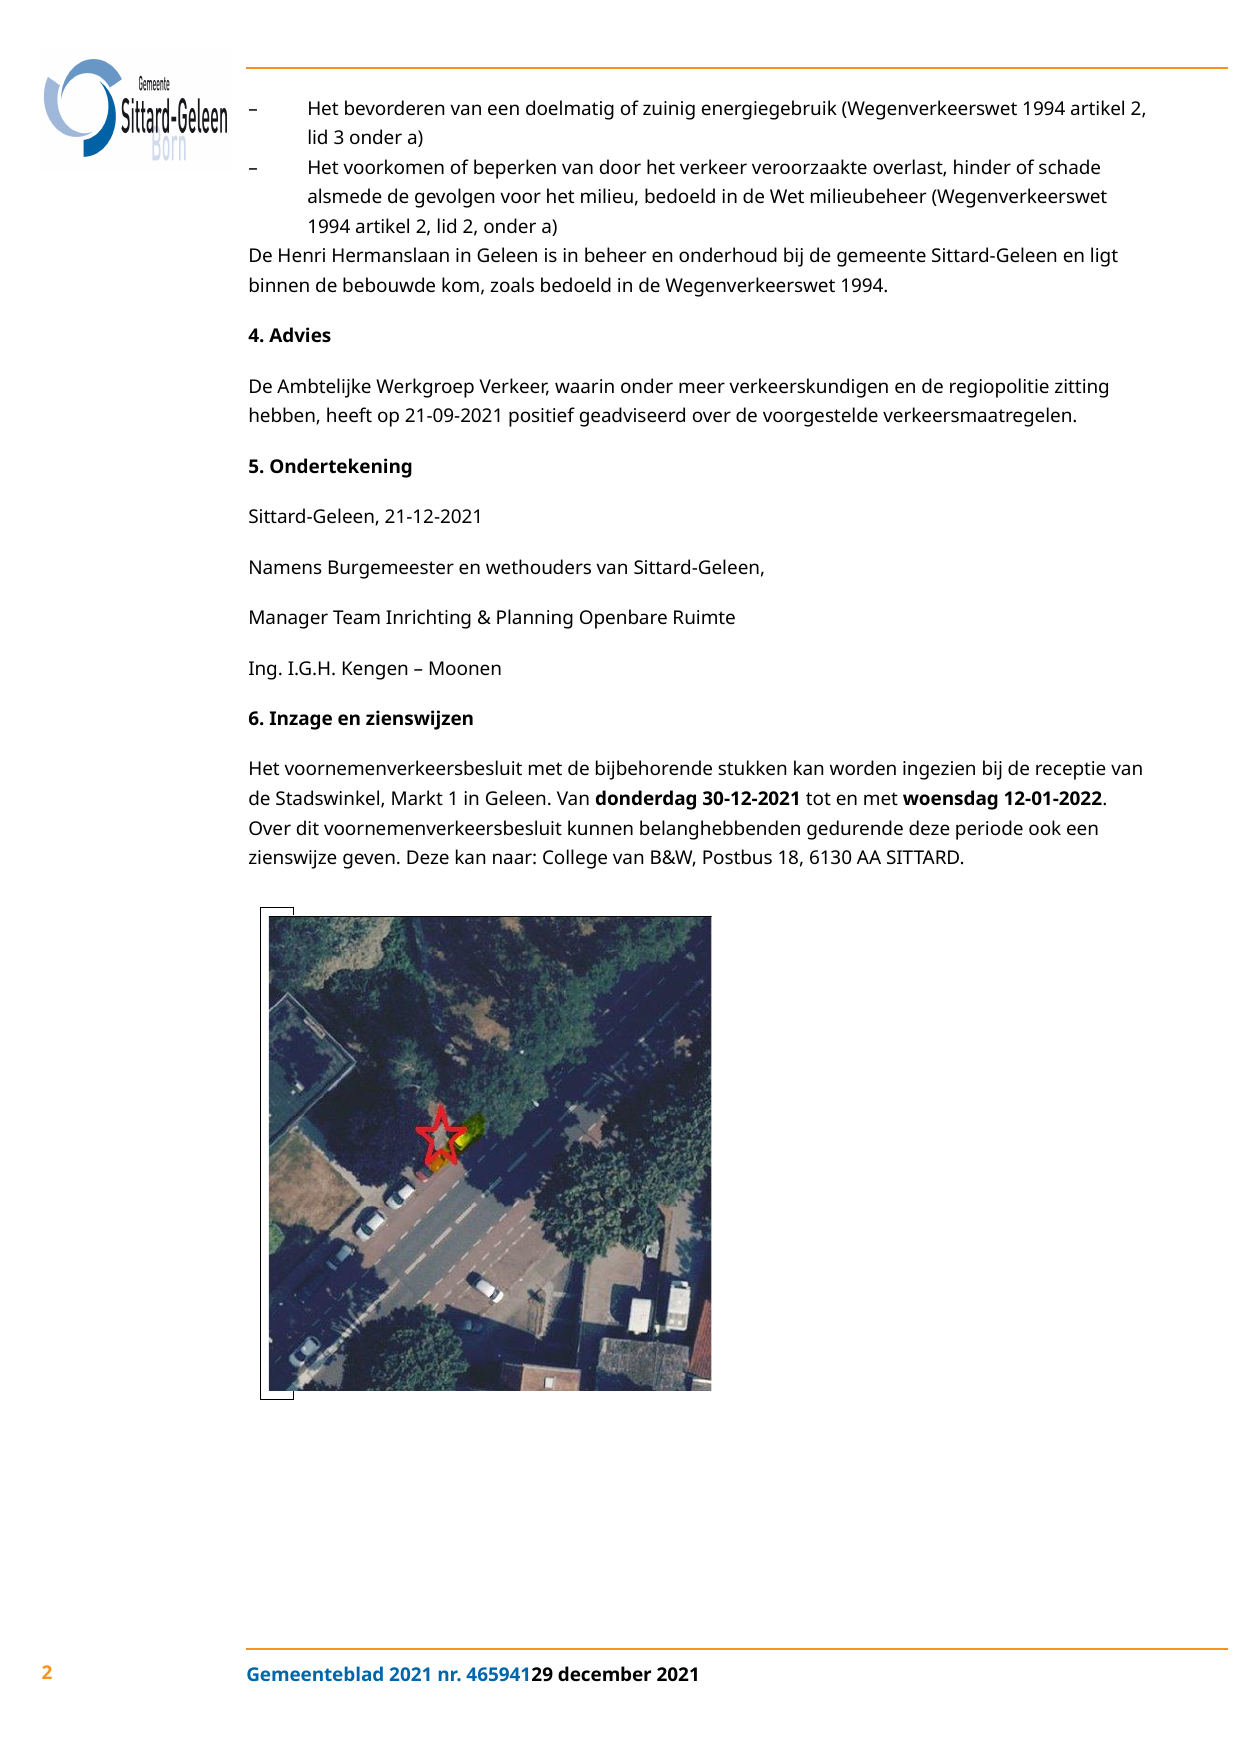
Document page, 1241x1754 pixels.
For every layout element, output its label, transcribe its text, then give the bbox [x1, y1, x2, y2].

text Namens Burgemeester en wethouders van Sittard-Geleen, [248, 554, 1152, 580]
text 5. Ondertekening [248, 453, 1152, 479]
list Het voorkomen of beperken van door het verkeer veroorzaakte overlast, hinder of schade alsmede de gevolgen voor het milieu, bedoeld in de Wet milieubeheer (Wegenverkeerswet 1994 artikel 2, lid 2, onder a) [248, 154, 1152, 239]
text Manager Team Inrichting & Planning Openbare Ruimte [248, 604, 1152, 630]
text De Ambtelijke Werkgroep Verkeer, waarin onder meer verkeerskundigen en de regiopolitie zitting hebben, heeft op 21-09-2021 positief geadviseerd over de voorgestelde verkeersmaatregelen. [248, 373, 1152, 428]
text Het voornemenverkeersbesluit met de bijbehorende stukken kan worden ingezien bij de receptie van de Stadswinkel, Markt 1 in Geleen. Van donderdag 30-12-2021 tot en met woensdag 12-01-2022. Over dit voornemenverkeersbesluit kunnen belanghebbenden gedurende deze periode ook een zienswijze geven. Deze kan naar: College van B&W, Postbus 18, 6130 AA SITTARD. [248, 756, 1152, 870]
text Ing. I.G.H. Kengen – Moonen [248, 655, 1152, 681]
text Sittard-Geleen, 21-12-2021 [248, 503, 1152, 529]
text De Henri Hermanslaan in Geleen is in beheer en onderhoud bij de gemeente Sittard-Geleen en ligt binnen de bebouwde kom, zoals bedoeld in de Wegenverkeerswet 1994. [248, 243, 1152, 298]
picture [268, 915, 712, 1391]
picture [41, 47, 231, 172]
text 4. Advies [248, 323, 1152, 348]
text 6. Inzage en zienswijzen [248, 705, 1152, 731]
list Het bevorderen van een doelmatig of zuinig energiegebruik (Wegenverkeerswet 1994 artikel 2, lid 3 onder a) [248, 95, 1152, 150]
